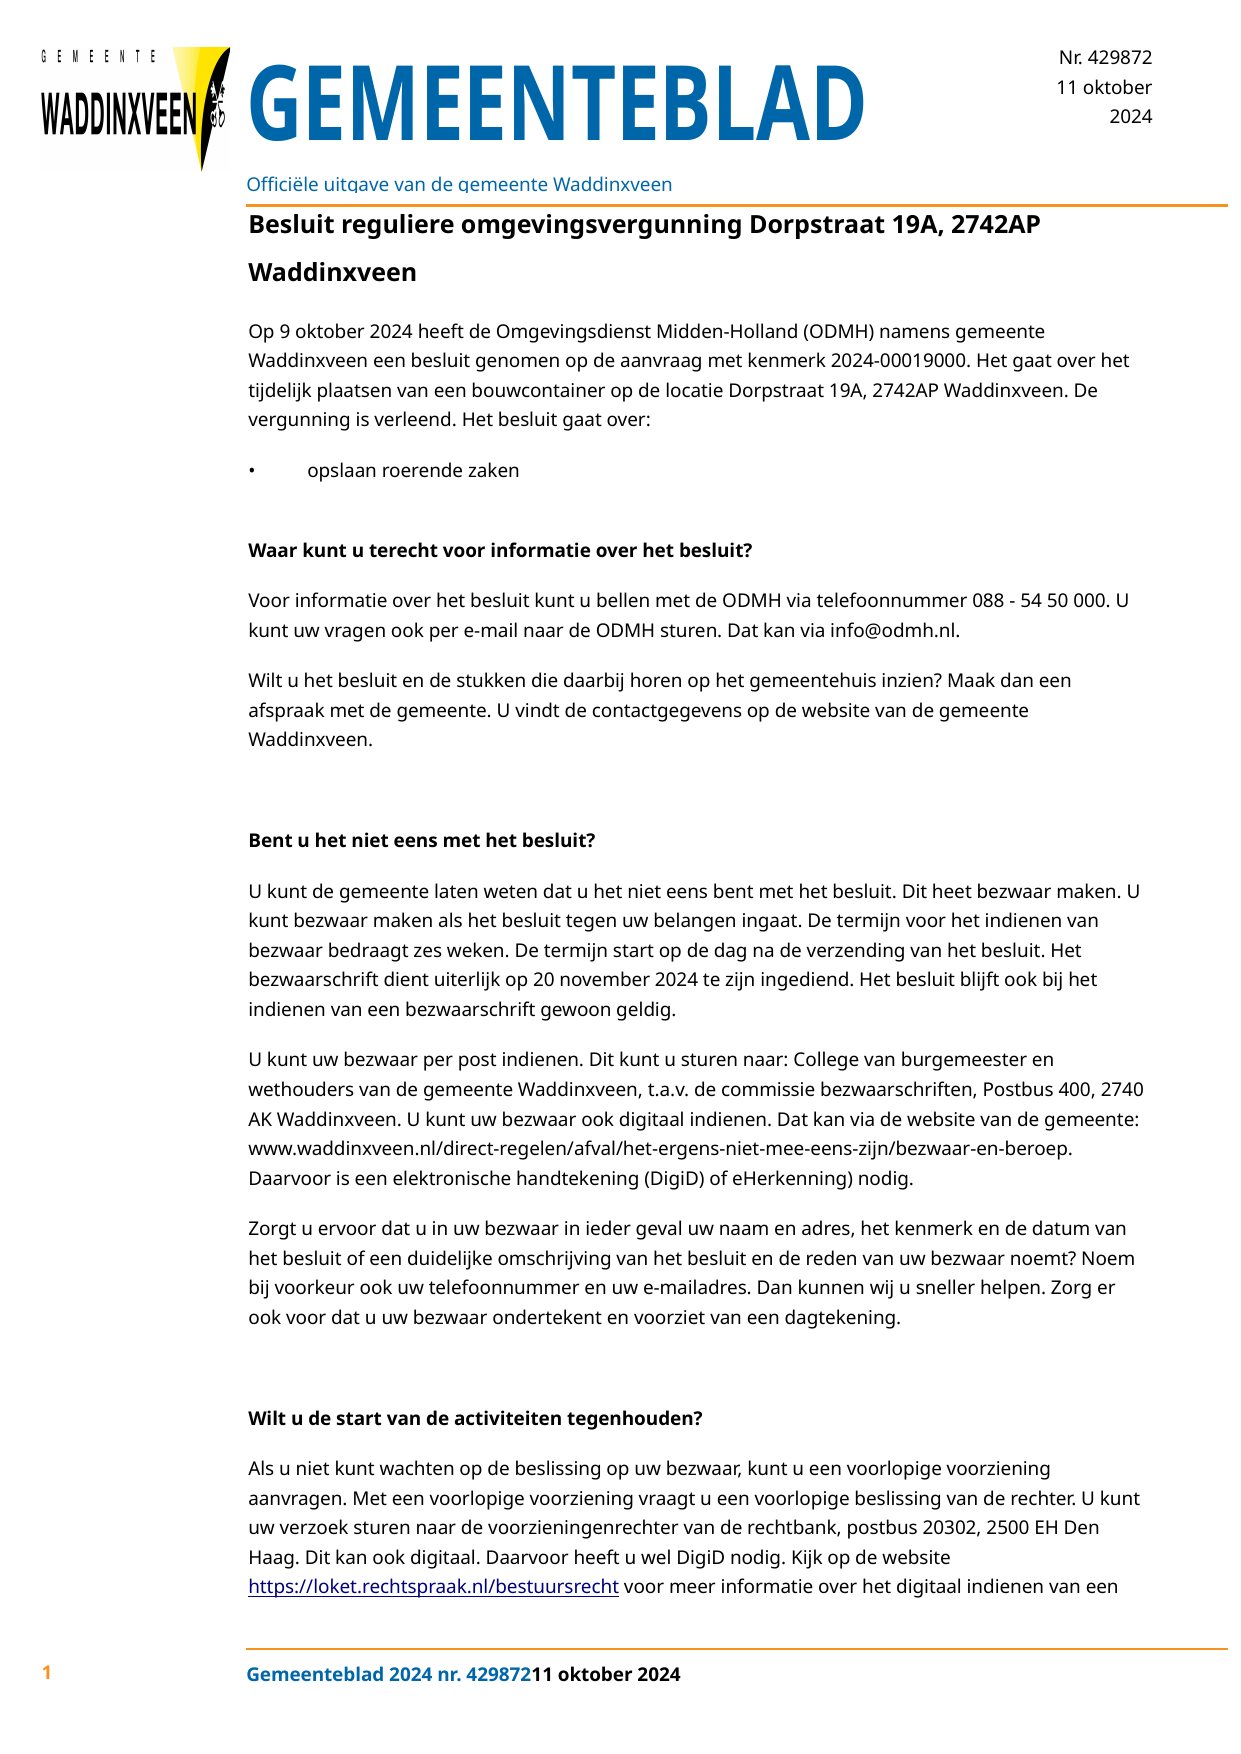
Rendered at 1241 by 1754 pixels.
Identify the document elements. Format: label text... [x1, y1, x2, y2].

text Wilt u het besluit en de stukken die daarbij horen op het gemeentehuis inzien? Maak dan een afspraak met de gemeente. U vindt de contactgegevens op de website van de gemeente Waddinxveen. [248, 667, 1152, 752]
text Wilt u de start van de activiteiten tegenhouden? [248, 1405, 1152, 1431]
text Besluit reguliere omgevingsvergunning Dorpstraat 19A, 2742AP Waddinxveen [248, 207, 1152, 288]
text Zorgt u ervoor dat u in uw bezwaar in ieder geval uw naam en adres, het kenmerk en de datum van het besluit of een duidelijke omschrijving van het besluit en de reden van uw bezwaar noemt? Noem bij voorkeur ook uw telefoonnummer en uw e-mailadres. Dan kunnen wij u sneller helpen. Zorg er ook voor dat u uw bezwaar ondertekent en voorziet van een dagtekening. [248, 1215, 1152, 1330]
text U kunt de gemeente laten weten dat u het niet eens bent met het besluit. Dit heet bezwaar maken. U kunt bezwaar maken als het besluit tegen uw belangen ingaat. De termijn voor het indienen van bezwaar bedraagt zes weken. De termijn start op de dag na de verzending van het besluit. Het bezwaarschrift dient uiterlijk op 20 november 2024 te zijn ingediend. Het besluit blijft ook bij het indienen van een bezwaarschrift gewoon geldig. [248, 878, 1152, 1022]
text Waar kunt u terecht voor informatie over het besluit? [248, 537, 1152, 563]
text Als u niet kunt wachten op de beslissing op uw bezwaar, kunt u een voorlopige voorziening aanvragen. Met een voorlopige voorziening vraagt u een voorlopige beslissing van de rechter. U kunt uw verzoek sturen naar de voorzieningenrechter van de rechtbank, postbus 20302, 2500 EH Den Haag. Dit kan ook digitaal. Daarvoor heeft u wel DigiD nodig. Kijk op de website https://loket.rechtspraak.nl/bestuursrecht voor meer informatie over het digitaal indienen van een [248, 1455, 1152, 1599]
text Bent u het niet eens met het besluit? [248, 827, 1152, 853]
text Voor informatie over het besluit kunt u bellen met de ODMH via telefoonnummer 088 - 54 50 000. U kunt uw vragen ook per e-mail naar de ODMH sturen. Dat kan via info@odmh.nl. [248, 587, 1152, 643]
text Op 9 oktober 2024 heeft de Omgevingsdienst Midden-Holland (ODMH) namens gemeente Waddinxveen een besluit genomen op de aanvraag met kenmerk 2024-00019000. Het gaat over het tijdelijk plaatsen van een bouwcontainer op de locatie Dorpstraat 19A, 2742AP Waddinxveen. De vergunning is verleend. Het besluit gaat over: [248, 318, 1152, 432]
list opslaan roerende zaken [248, 457, 1152, 483]
text U kunt uw bezwaar per post indienen. Dit kunt u sturen naar: College van burgemeester en wethouders van de gemeente Waddinxveen, t.a.v. de commissie bezwaarschriften, Postbus 400, 2740 AK Waddinxveen. U kunt uw bezwaar ook digitaal indienen. Dat kan via de website van de gemeente: www.waddinxveen.nl/direct-regelen/afval/het-ergens-niet-mee-eens-zijn/bezwaar-en-beroep. Daarvoor is een elektronische handtekening (DigiD) of eHerkenning) nodig. [248, 1047, 1152, 1191]
picture [41, 47, 231, 172]
